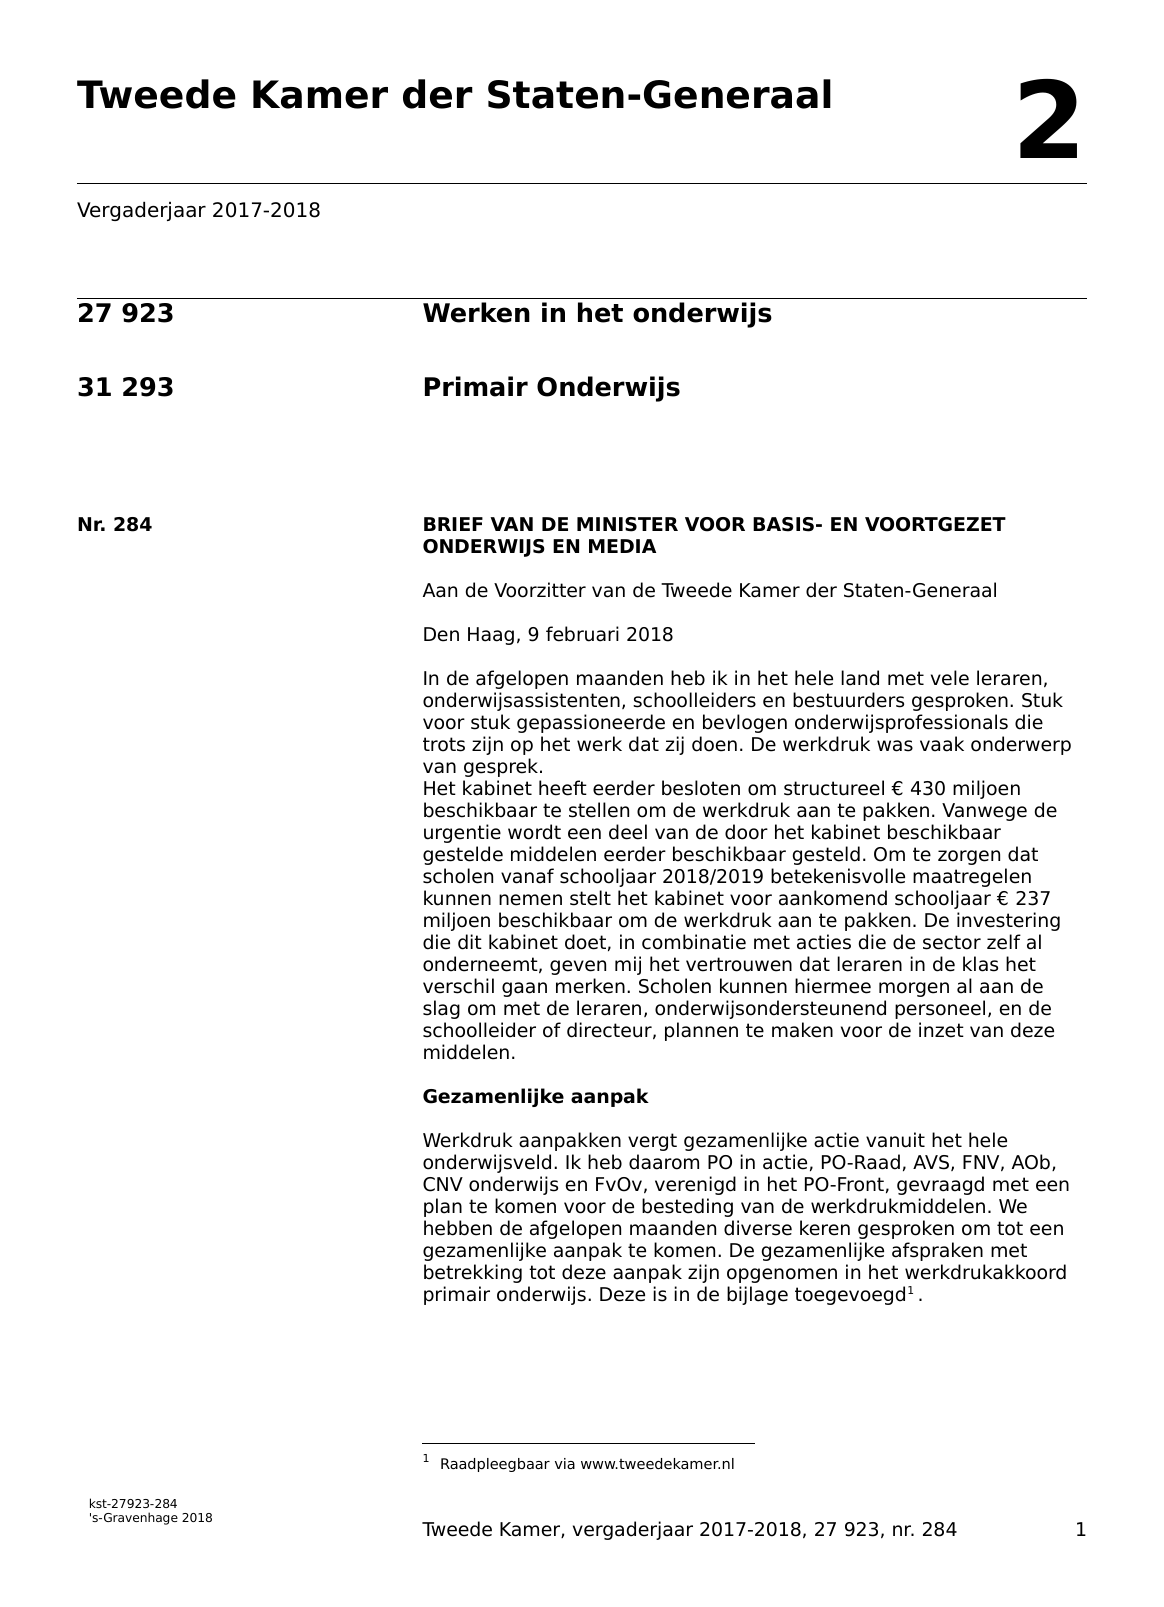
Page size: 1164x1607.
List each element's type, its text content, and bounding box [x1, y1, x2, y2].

text Het kabinet heeft eerder besloten om structureel € 430 miljoen beschikbaar te stellen om de werkdruk aan te pakken. Vanwege de urgentie wordt een deel van de door het kabinet beschikbaar gestelde middelen eerder beschikbaar gesteld. Om te zorgen dat scholen vanaf schooljaar 2018/2019 betekenisvolle maatregelen kunnen nemen stelt het kabinet voor aankomend schooljaar € 237 miljoen beschikbaar om de werkdruk aan te pakken. De investering die dit kabinet doet, in combinatie met acties die de sector zelf al onderneemt, geven mij het vertrouwen dat leraren in de klas het verschil gaan merken. Scholen kunnen hiermee morgen al aan de slag om met de leraren, onderwijsondersteunend personeel, en de schoolleider of directeur, plannen te maken voor de inzet van deze middelen. [422, 778, 1087, 1064]
text Raadpleegbaar via www.tweedekamer.nl [422, 1452, 1087, 1474]
text In de afgelopen maanden heb ik in het hele land met vele leraren, onderwijsassistenten, schoolleiders en bestuurders gesproken. Stuk voor stuk gepassioneerde en bevlogen onderwijsprofessionals die trots zijn op het werk dat zij doen. De werkdruk was vaak onderwerp van gesprek. [422, 668, 1087, 778]
table_header 2 [886, 59, 1087, 183]
text Den Haag, 9 februari 2018 [422, 624, 1087, 646]
table_header Tweede Kamer der Staten-Generaal [77, 59, 886, 183]
text 's-Gravenhage 2018 [88, 1511, 323, 1525]
subtitle Gezamenlijke aanpak [422, 1086, 1087, 1108]
table_cell Vergaderjaar 2017-2018 [77, 184, 1087, 298]
subtitle Nr. 284 BRIEF VAN DE MINISTER VOOR BASIS- EN VOORTGEZET ONDERWIJS EN MEDIA [77, 514, 1087, 558]
subtitle 31 293 Primair Onderwijs [77, 373, 1087, 403]
subtitle 27 923 Werken in het onderwijs [77, 299, 1087, 329]
text Aan de Voorzitter van de Tweede Kamer der Staten-Generaal [422, 580, 1087, 602]
text Werkdruk aanpakken vergt gezamenlijke actie vanuit het hele onderwijsveld. Ik heb daarom PO in actie, PO-Raad, AVS, FNV, AOb, CNV onderwijs en FvOv, verenigd in het PO-Front, gevraagd met een plan te komen voor de besteding van de werkdrukmiddelen. We hebben de afgelopen maanden diverse keren gesproken om tot een gezamenlijke aanpak te komen. De gezamenlijke afspraken met betrekking tot deze aanpak zijn opgenomen in het werkdrukakkoord primair onderwijs. Deze is in de bijlage toegevoegd. [422, 1130, 1087, 1306]
text kst-27923-284 [88, 1497, 323, 1511]
